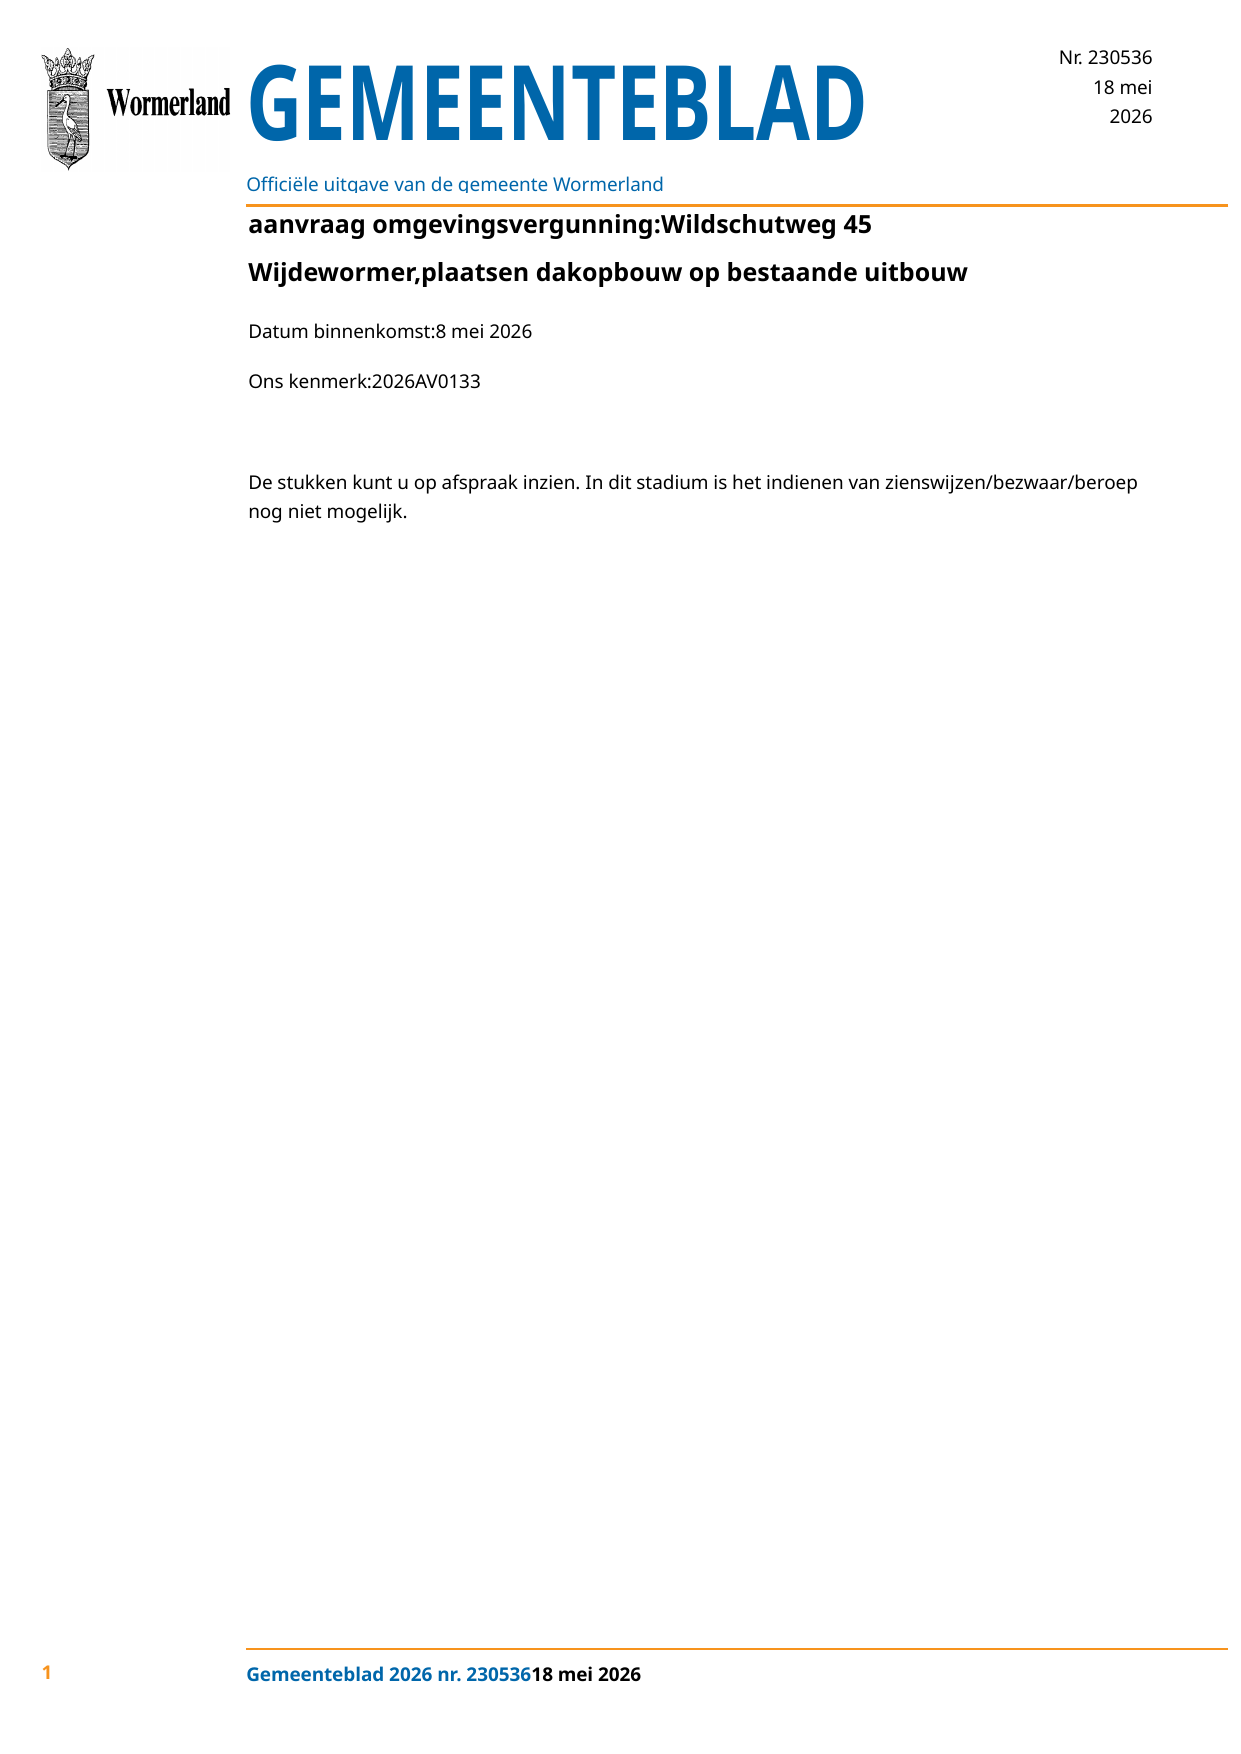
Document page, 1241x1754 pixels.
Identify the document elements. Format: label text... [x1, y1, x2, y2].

text Datum binnenkomst:8 mei 2026 [248, 318, 1152, 344]
text De stukken kunt u op afspraak inzien. In dit stadium is het indienen van zienswijzen/bezwaar/beroep nog niet mogelijk. [248, 469, 1152, 524]
text Ons kenmerk:2026AV0133 [248, 368, 1152, 394]
text aanvraag omgevingsvergunning:Wildschutweg 45 Wijdewormer,plaatsen dakopbouw op bestaande uitbouw [248, 207, 1152, 288]
picture [41, 47, 231, 172]
